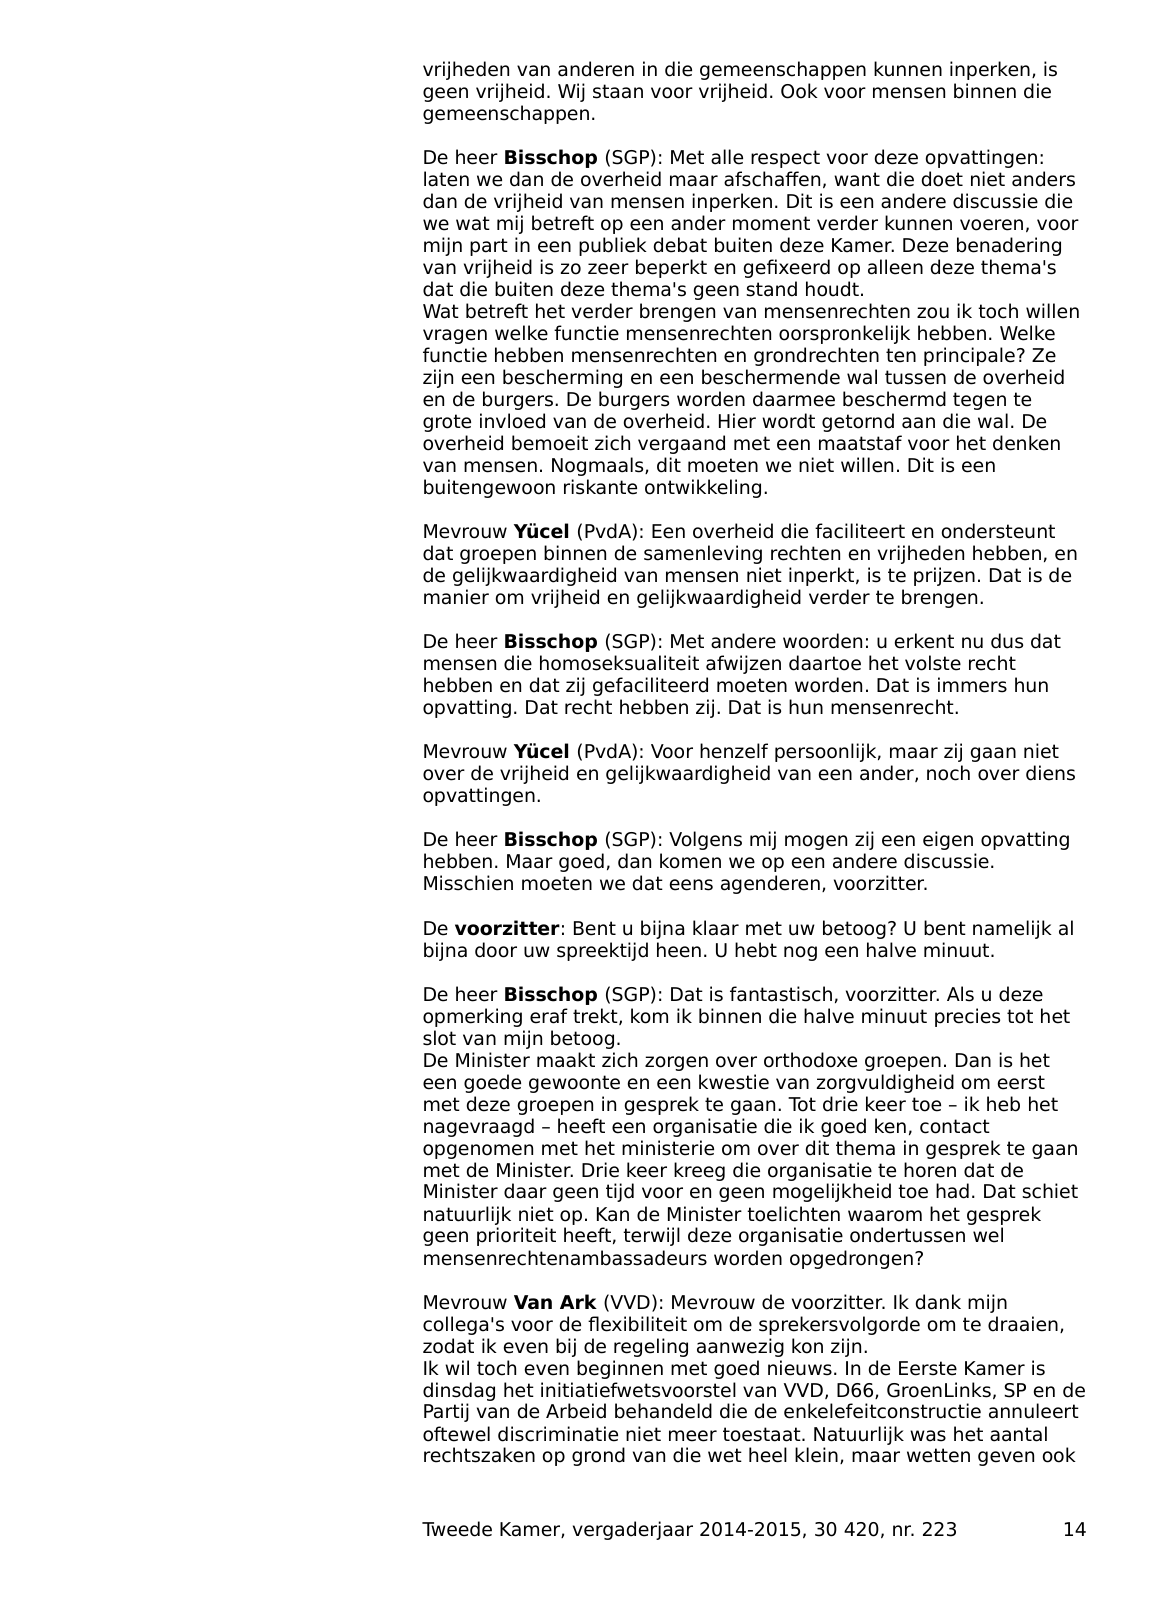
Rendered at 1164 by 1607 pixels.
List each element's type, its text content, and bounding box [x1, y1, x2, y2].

text Wat betreft het verder brengen van mensenrechten zou ik toch willen vragen welke functie mensenrechten oorspronkelijk hebben. Welke functie hebben mensenrechten en grondrechten ten principale? Ze zijn een bescherming en een beschermende wal tussen de overheid en de burgers. De burgers worden daarmee beschermd tegen te grote invloed van de overheid. Hier wordt getornd aan die wal. De overheid bemoeit zich vergaand met een maatstaf voor het denken van mensen. Nogmaals, dit moeten we niet willen. Dit is een buitengewoon riskante ontwikkeling. [422, 301, 1087, 499]
text De voorzitter: Bent u bijna klaar met uw betoog? U bent namelijk al bijna door uw spreektijd heen. U hebt nog een halve minuut. [422, 917, 1087, 961]
text Mevrouw Yücel (PvdA): Voor henzelf persoonlijk, maar zij gaan niet over de vrijheid en gelijkwaardigheid van een ander, noch over diens opvattingen. [422, 741, 1087, 807]
text Mevrouw Yücel (PvdA): Een overheid die faciliteert en ondersteunt dat groepen binnen de samenleving rechten en vrijheden hebben, en de gelijkwaardigheid van mensen niet inperkt, is te prijzen. Dat is de manier om vrijheid en gelijkwaardigheid verder te brengen. [422, 521, 1087, 609]
text De heer Bisschop (SGP): Volgens mij mogen zij een eigen opvatting hebben. Maar goed, dan komen we op een andere discussie. Misschien moeten we dat eens agenderen, voorzitter. [422, 829, 1087, 895]
text De heer Bisschop (SGP): Met alle respect voor deze opvattingen: laten we dan de overheid maar afschaffen, want die doet niet anders dan de vrijheid van mensen inperken. Dit is een andere discussie die we wat mij betreft op een ander moment verder kunnen voeren, voor mijn part in een publiek debat buiten deze Kamer. Deze benadering van vrijheid is zo zeer beperkt en gefixeerd op alleen deze thema's dat die buiten deze thema's geen stand houdt. [422, 147, 1087, 301]
text De heer Bisschop (SGP): Dat is fantastisch, voorzitter. Als u deze opmerking eraf trekt, kom ik binnen die halve minuut precies tot het slot van mijn betoog. [422, 984, 1087, 1049]
text vrijheden van anderen in die gemeenschappen kunnen inperken, is geen vrijheid. Wij staan voor vrijheid. Ook voor mensen binnen die gemeenschappen. [422, 59, 1087, 125]
text Mevrouw Van Ark (VVD): Mevrouw de voorzitter. Ik dank mijn collega's voor de flexibiliteit om de sprekersvolgorde om te draaien, zodat ik even bij de regeling aanwezig kon zijn. [422, 1292, 1087, 1357]
text De heer Bisschop (SGP): Met andere woorden: u erkent nu dus dat mensen die homoseksualiteit afwijzen daartoe het volste recht hebben en dat zij gefaciliteerd moeten worden. Dat is immers hun opvatting. Dat recht hebben zij. Dat is hun mensenrecht. [422, 631, 1087, 719]
text Ik wil toch even beginnen met goed nieuws. In de Eerste Kamer is dinsdag het initiatiefwetsvoorstel van VVD, D66, GroenLinks, SP en de Partij van de Arbeid behandeld die de enkelefeitconstructie annuleert oftewel discriminatie niet meer toestaat. Natuurlijk was het aantal rechtszaken op grond van die wet heel klein, maar wetten geven ook [422, 1357, 1087, 1467]
text De Minister maakt zich zorgen over orthodoxe groepen. Dan is het een goede gewoonte en een kwestie van zorgvuldigheid om eerst met deze groepen in gesprek te gaan. Tot drie keer toe – ik heb het nagevraagd – heeft een organisatie die ik goed ken, contact opgenomen met het ministerie om over dit thema in gesprek te gaan met de Minister. Drie keer kreeg die organisatie te horen dat de Minister daar geen tijd voor en geen mogelijkheid toe had. Dat schiet natuurlijk niet op. Kan de Minister toelichten waarom het gesprek geen prioriteit heeft, terwijl deze organisatie ondertussen wel mensenrechtenambassadeurs worden opgedrongen? [422, 1049, 1087, 1269]
